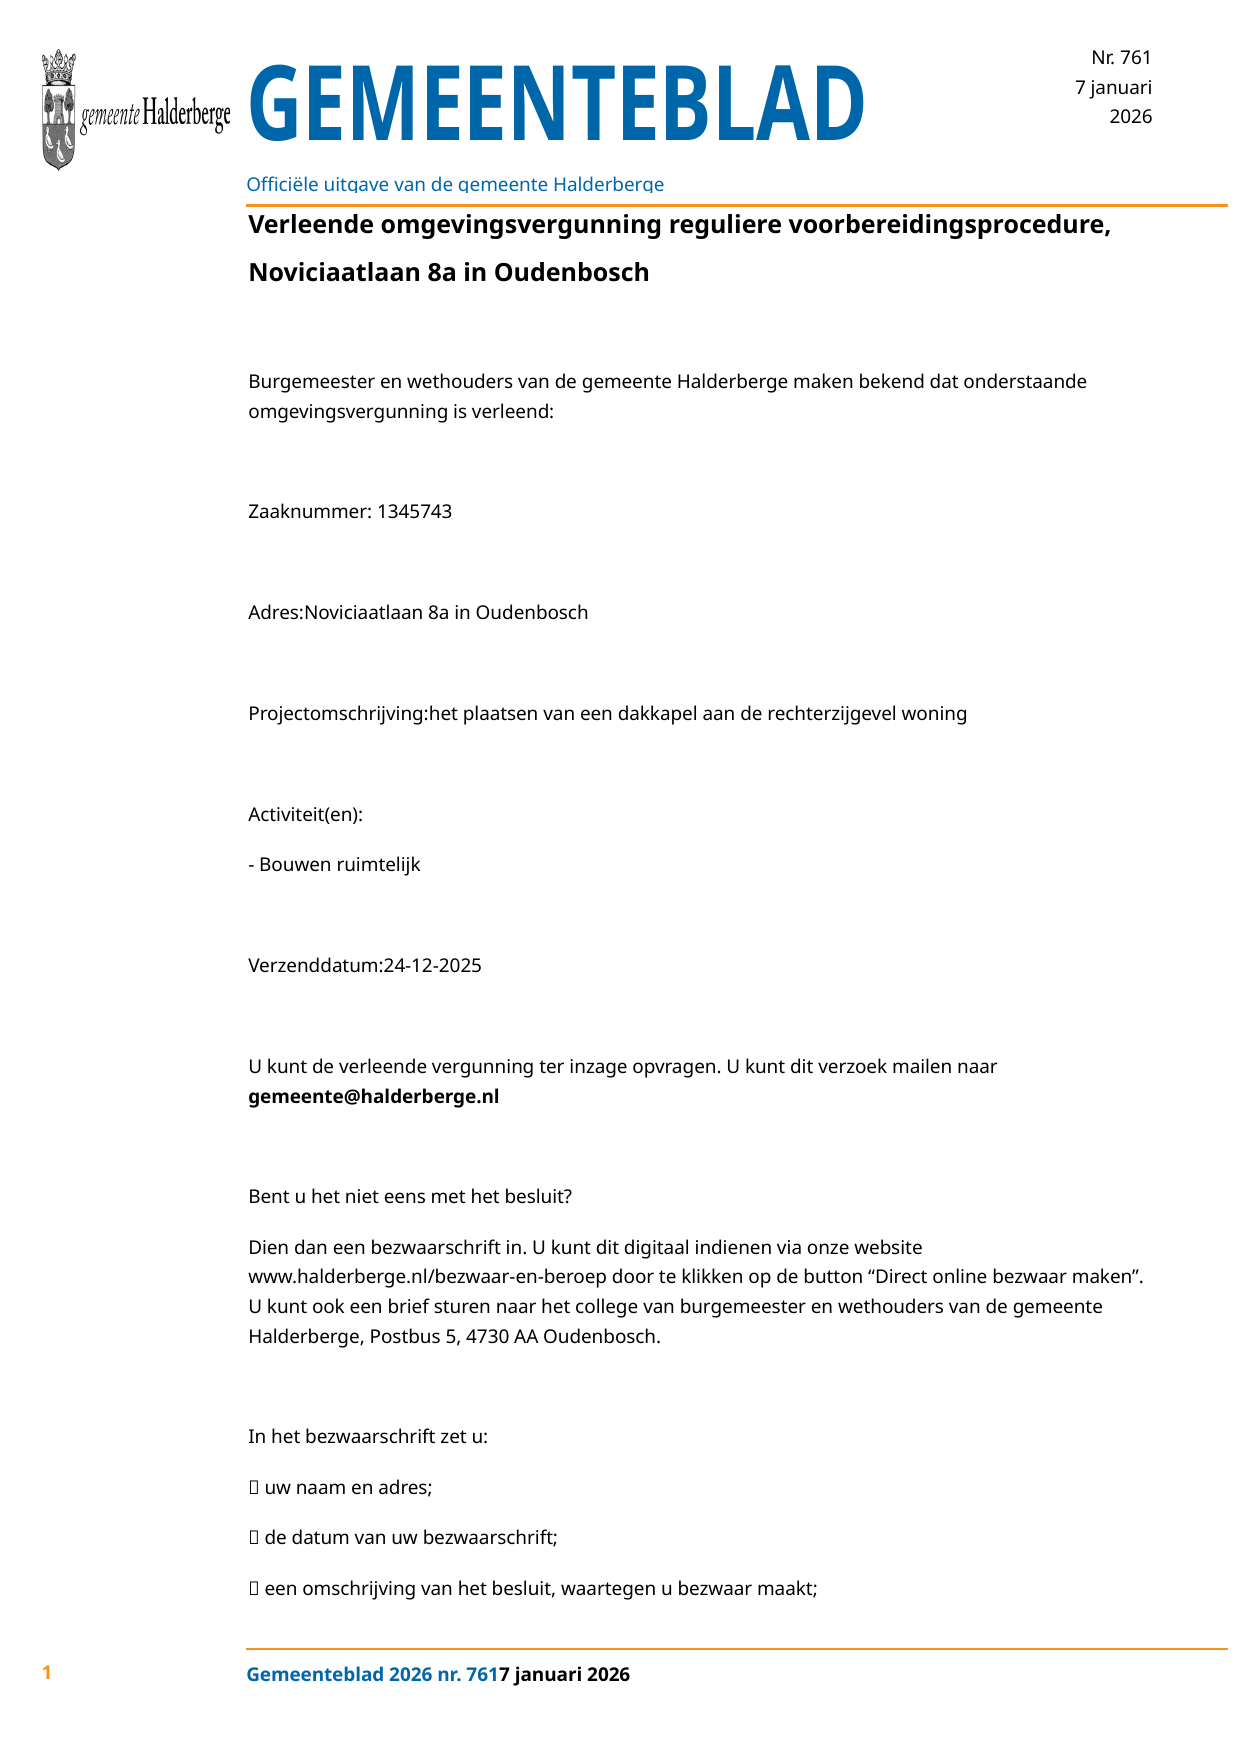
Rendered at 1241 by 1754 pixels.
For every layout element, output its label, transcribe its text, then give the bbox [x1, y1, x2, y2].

text Dien dan een bezwaarschrift in. U kunt dit digitaal indienen via onze website www.halderberge.nl/bezwaar-en-beroep door te klikken op de button “Direct online bezwaar maken”. U kunt ook een brief sturen naar het college van burgemeester en wethouders van de gemeente Halderberge, Postbus 5, 4730 AA Oudenbosch. [248, 1234, 1152, 1349]
text Projectomschrijving:het plaatsen van een dakkapel aan de rechterzijgevel woning [248, 700, 1152, 726]
text  de datum van uw bezwaarschrift; [248, 1524, 1152, 1550]
text  een omschrijving van het besluit, waartegen u bezwaar maakt; [248, 1575, 1152, 1601]
text  uw naam en adres; [248, 1474, 1152, 1500]
text In het bezwaarschrift zet u: [248, 1424, 1152, 1449]
text Activiteit(en): [248, 801, 1152, 827]
text Bent u het niet eens met het besluit? [248, 1184, 1152, 1209]
picture [41, 47, 231, 172]
text Zaaknummer: 1345743 [248, 499, 1152, 524]
text - Bouwen ruimtelijk [248, 852, 1152, 877]
text Verleende omgevingsvergunning reguliere voorbereidingsprocedure, Noviciaatlaan 8a in Oudenbosch [248, 207, 1152, 288]
text Burgemeester en wethouders van de gemeente Halderberge maken bekend dat onderstaande omgevingsvergunning is verleend: [248, 368, 1152, 424]
text Verzenddatum:24-12-2025 [248, 952, 1152, 978]
text Adres:Noviciaatlaan 8a in Oudenbosch [248, 599, 1152, 625]
text U kunt de verleende vergunning ter inzage opvragen. U kunt dit verzoek mailen naar gemeente@halderberge.nl [248, 1053, 1152, 1109]
